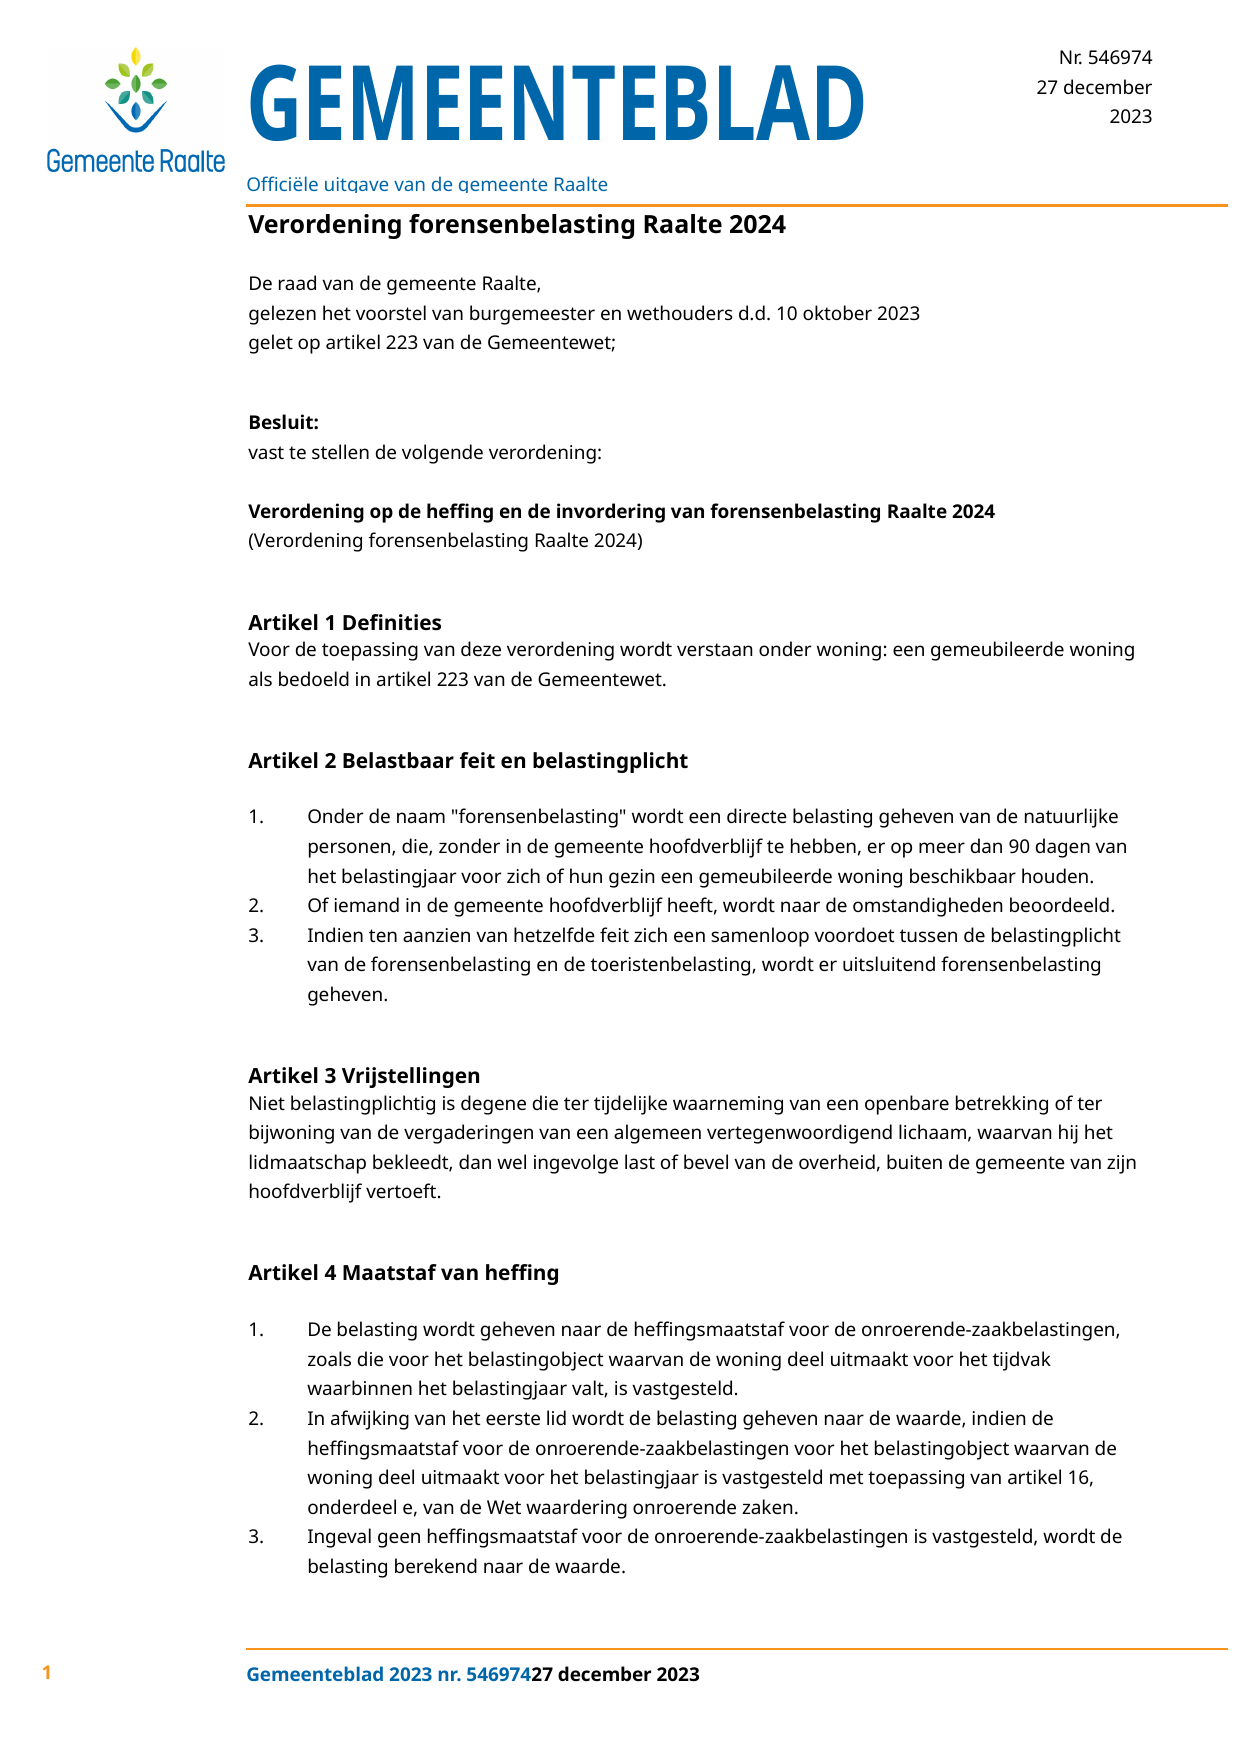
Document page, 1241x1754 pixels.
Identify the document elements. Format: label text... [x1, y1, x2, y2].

list Onder de naam "forensenbelasting" wordt een directe belasting geheven van de natuurlijke personen, die, zonder in de gemeente hoofdverblijf te hebben, er op meer dan 90 dagen van het belastingjaar voor zich of hun gezin een gemeubileerde woning beschikbaar houden. [248, 804, 1152, 889]
text Besluit: [248, 409, 1152, 435]
text Artikel 2 Belastbaar feit en belastingplicht [248, 746, 1152, 774]
text Voor de toepassing van deze verordening wordt verstaan onder woning: een gemeubileerde woning als bedoeld in artikel 223 van de Gemeentewet. [248, 636, 1152, 691]
text gelezen het voorstel van burgemeester en wethouders d.d. 10 oktober 2023 [248, 300, 1152, 326]
text Niet belastingplichtig is degene die ter tijdelijke waarneming van een openbare betrekking of ter bijwoning van de vergaderingen van een algemeen vertegenwoordigend lichaam, waarvan hij het lidmaatschap bekleedt, dan wel ingevolge last of bevel van de overheid, buiten de gemeente van zijn hoofdverblijf vertoeft. [248, 1090, 1152, 1204]
list De belasting wordt geheven naar de heffingsmaatstaf voor de onroerende-zaakbelastingen, zoals die voor het belastingobject waarvan de woning deel uitmaakt voor het tijdvak waarbinnen het belastingjaar valt, is vastgesteld. [248, 1316, 1152, 1401]
text Verordening op de heffing en de invordering van forensenbelasting Raalte 2024 [248, 498, 1152, 524]
text Artikel 3 Vrijstellingen [248, 1061, 1152, 1090]
list Of iemand in de gemeente hoofdverblijf heeft, wordt naar de omstandigheden beoordeeld. [248, 892, 1152, 918]
text De raad van de gemeente Raalte, [248, 270, 1152, 296]
list Indien ten aanzien van hetzelfde feit zich een samenloop voordoet tussen de belastingplicht van de forensenbelasting en de toeristenbelasting, wordt er uitsluitend forensenbelasting geheven. [248, 922, 1152, 1007]
picture [41, 47, 231, 172]
text Artikel 1 Definities [248, 608, 1152, 636]
text Artikel 4 Maatstaf van heffing [248, 1258, 1152, 1287]
list Ingeval geen heffingsmaatstaf voor de onroerende-zaakbelastingen is vastgesteld, wordt de belasting berekend naar de waarde. [248, 1523, 1152, 1579]
text (Verordening forensenbelasting Raalte 2024) [248, 528, 1152, 553]
text gelet op artikel 223 van de Gemeentewet; [248, 329, 1152, 355]
text Verordening forensenbelasting Raalte 2024 [248, 207, 1152, 241]
list In afwijking van het eerste lid wordt de belasting geheven naar de waarde, indien de heffingsmaatstaf voor de onroerende-zaakbelastingen voor het belastingobject waarvan de woning deel uitmaakt voor het belastingjaar is vastgesteld met toepassing van artikel 16, onderdeel e, van de Wet waardering onroerende zaken. [248, 1405, 1152, 1520]
text vast te stellen de volgende verordening: [248, 439, 1152, 465]
